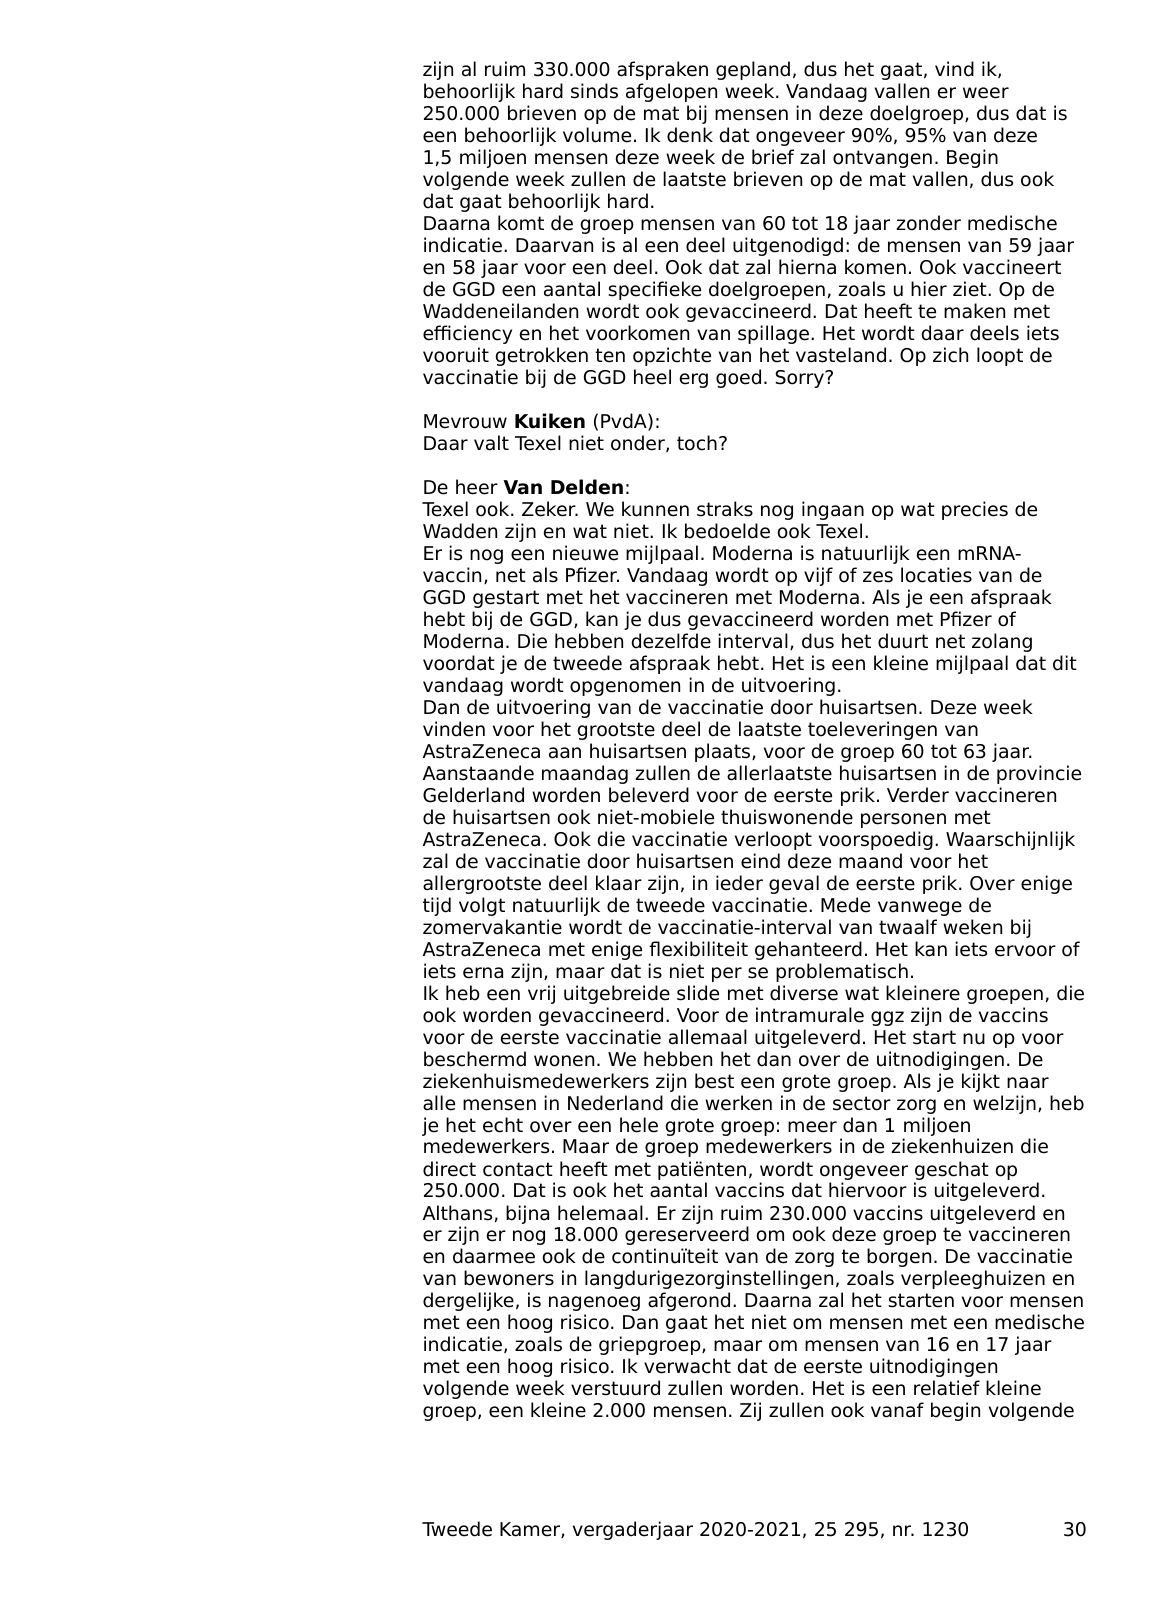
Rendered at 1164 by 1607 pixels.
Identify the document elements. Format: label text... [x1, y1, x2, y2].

text Daarna komt de groep mensen van 60 tot 18 jaar zonder medische indicatie. Daarvan is al een deel uitgenodigd: de mensen van 59 jaar en 58 jaar voor een deel. Ook dat zal hierna komen. Ook vaccineert de GGD een aantal specifieke doelgroepen, zoals u hier ziet. Op de Waddeneilanden wordt ook gevaccineerd. Dat heeft te maken met efficiency en het voorkomen van spillage. Het wordt daar deels iets vooruit getrokken ten opzichte van het vasteland. Op zich loopt de vaccinatie bij de GGD heel erg goed. Sorry? [422, 213, 1087, 389]
text De heer Van Delden: [422, 477, 1087, 499]
text zijn al ruim 330.000 afspraken gepland, dus het gaat, vind ik, behoorlijk hard sinds afgelopen week. Vandaag vallen er weer 250.000 brieven op de mat bij mensen in deze doelgroep, dus dat is een behoorlijk volume. Ik denk dat ongeveer 90%, 95% van deze 1,5 miljoen mensen deze week de brief zal ontvangen. Begin volgende week zullen de laatste brieven op de mat vallen, dus ook dat gaat behoorlijk hard. [422, 59, 1087, 213]
text Er is nog een nieuwe mijlpaal. Moderna is natuurlijk een mRNA-vaccin, net als Pfizer. Vandaag wordt op vijf of zes locaties van de GGD gestart met het vaccineren met Moderna. Als je een afspraak hebt bij de GGD, kan je dus gevaccineerd worden met Pfizer of Moderna. Die hebben dezelfde interval, dus het duurt net zolang voordat je de tweede afspraak hebt. Het is een kleine mijlpaal dat dit vandaag wordt opgenomen in de uitvoering. [422, 543, 1087, 697]
text Mevrouw Kuiken (PvdA): [422, 411, 1087, 433]
text Daar valt Texel niet onder, toch? [422, 433, 1087, 455]
text Dan de uitvoering van de vaccinatie door huisartsen. Deze week vinden voor het grootste deel de laatste toeleveringen van AstraZeneca aan huisartsen plaats, voor de groep 60 tot 63 jaar. Aanstaande maandag zullen de allerlaatste huisartsen in de provincie Gelderland worden beleverd voor de eerste prik. Verder vaccineren de huisartsen ook niet-mobiele thuiswonende personen met AstraZeneca. Ook die vaccinatie verloopt voorspoedig. Waarschijnlijk zal de vaccinatie door huisartsen eind deze maand voor het allergrootste deel klaar zijn, in ieder geval de eerste prik. Over enige tijd volgt natuurlijk de tweede vaccinatie. Mede vanwege de zomervakantie wordt de vaccinatie-interval van twaalf weken bij AstraZeneca met enige flexibiliteit gehanteerd. Het kan iets ervoor of iets erna zijn, maar dat is niet per se problematisch. [422, 697, 1087, 983]
text Texel ook. Zeker. We kunnen straks nog ingaan op wat precies de Wadden zijn en wat niet. Ik bedoelde ook Texel. [422, 499, 1087, 543]
text Ik heb een vrij uitgebreide slide met diverse wat kleinere groepen, die ook worden gevaccineerd. Voor de intramurale ggz zijn de vaccins voor de eerste vaccinatie allemaal uitgeleverd. Het start nu op voor beschermd wonen. We hebben het dan over de uitnodigingen. De ziekenhuismedewerkers zijn best een grote groep. Als je kijkt naar alle mensen in Nederland die werken in de sector zorg en welzijn, heb je het echt over een hele grote groep: meer dan 1 miljoen medewerkers. Maar de groep medewerkers in de ziekenhuizen die direct contact heeft met patiënten, wordt ongeveer geschat op 250.000. Dat is ook het aantal vaccins dat hiervoor is uitgeleverd. Althans, bijna helemaal. Er zijn ruim 230.000 vaccins uitgeleverd en er zijn er nog 18.000 gereserveerd om ook deze groep te vaccineren en daarmee ook de continuïteit van de zorg te borgen. De vaccinatie van bewoners in langdurigezorginstellingen, zoals verpleeghuizen en dergelijke, is nagenoeg afgerond. Daarna zal het starten voor mensen met een hoog risico. Dan gaat het niet om mensen met een medische indicatie, zoals de griepgroep, maar om mensen van 16 en 17 jaar met een hoog risico. Ik verwacht dat de eerste uitnodigingen volgende week verstuurd zullen worden. Het is een relatief kleine groep, een kleine 2.000 mensen. Zij zullen ook vanaf begin volgende [422, 983, 1087, 1422]
